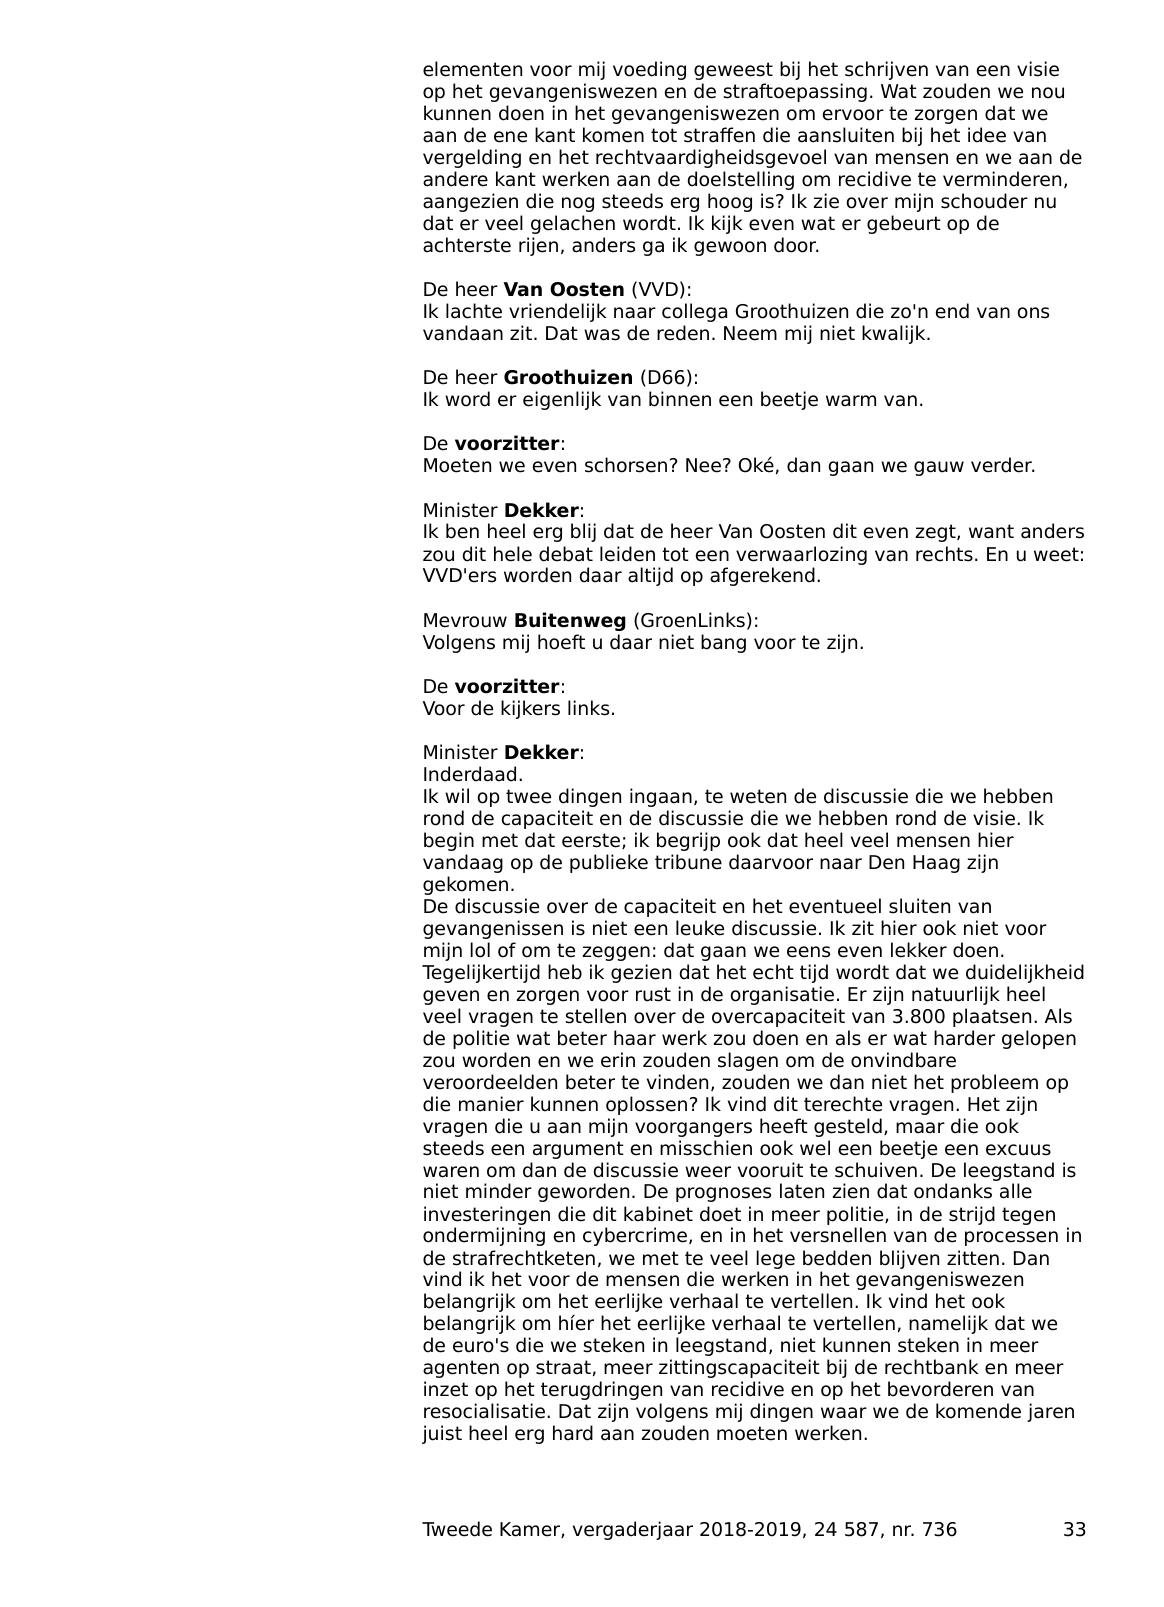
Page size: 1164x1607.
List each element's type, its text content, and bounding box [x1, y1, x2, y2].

text Minister Dekker: [422, 499, 1087, 521]
text Volgens mij hoeft u daar niet bang voor te zijn. [422, 632, 1087, 653]
text elementen voor mij voeding geweest bij het schrijven van een visie op het gevangeniswezen en de straftoepassing. Wat zouden we nou kunnen doen in het gevangeniswezen om ervoor te zorgen dat we aan de ene kant komen tot straffen die aansluiten bij het idee van vergelding en het rechtvaardigheidsgevoel van mensen en we aan de andere kant werken aan de doelstelling om recidive te verminderen, aangezien die nog steeds erg hoog is? Ik zie over mijn schouder nu dat er veel gelachen wordt. Ik kijk even wat er gebeurt op de achterste rijen, anders ga ik gewoon door. [422, 59, 1087, 257]
text Ik wil op twee dingen ingaan, te weten de discussie die we hebben rond de capaciteit en de discussie die we hebben rond de visie. Ik begin met dat eerste; ik begrijp ook dat heel veel mensen hier vandaag op de publieke tribune daarvoor naar Den Haag zijn gekomen. [422, 786, 1087, 896]
text De discussie over de capaciteit en het eventueel sluiten van gevangenissen is niet een leuke discussie. Ik zit hier ook niet voor mijn lol of om te zeggen: dat gaan we eens even lekker doen. Tegelijkertijd heb ik gezien dat het echt tijd wordt dat we duidelijkheid geven en zorgen voor rust in de organisatie. Er zijn natuurlijk heel veel vragen te stellen over de overcapaciteit van 3.800 plaatsen. Als de politie wat beter haar werk zou doen en als er wat harder gelopen zou worden en we erin zouden slagen om de onvindbare veroordeelden beter te vinden, zouden we dan niet het probleem op die manier kunnen oplossen? Ik vind dit terechte vragen. Het zijn vragen die u aan mijn voorgangers heeft gesteld, maar die ook steeds een argument en misschien ook wel een beetje een excuus waren om dan de discussie weer vooruit te schuiven. De leegstand is niet minder geworden. De prognoses laten zien dat ondanks alle investeringen die dit kabinet doet in meer politie, in de strijd tegen ondermijning en cybercrime, en in het versnellen van de processen in de strafrechtketen, we met te veel lege bedden blijven zitten. Dan vind ik het voor de mensen die werken in het gevangeniswezen belangrijk om het eerlijke verhaal te vertellen. Ik vind het ook belangrijk om híer het eerlijke verhaal te vertellen, namelijk dat we de euro's die we steken in leegstand, niet kunnen steken in meer agenten op straat, meer zittingscapaciteit bij de rechtbank en meer inzet op het terugdringen van recidive en op het bevorderen van resocialisatie. Dat zijn volgens mij dingen waar we de komende jaren juist heel erg hard aan zouden moeten werken. [422, 896, 1087, 1445]
text Moeten we even schorsen? Nee? Oké, dan gaan we gauw verder. [422, 455, 1087, 477]
text Inderdaad. [422, 764, 1087, 786]
text Ik lachte vriendelijk naar collega Groothuizen die zo'n end van ons vandaan zit. Dat was de reden. Neem mij niet kwalijk. [422, 301, 1087, 345]
text Ik ben heel erg blij dat de heer Van Oosten dit even zegt, want anders zou dit hele debat leiden tot een verwaarlozing van rechts. En u weet: VVD'ers worden daar altijd op afgerekend. [422, 521, 1087, 587]
text De voorzitter: [422, 433, 1087, 455]
text De voorzitter: [422, 676, 1087, 698]
text Voor de kijkers links. [422, 698, 1087, 720]
text Mevrouw Buitenweg (GroenLinks): [422, 609, 1087, 632]
text Minister Dekker: [422, 742, 1087, 764]
text De heer Van Oosten (VVD): [422, 279, 1087, 301]
text De heer Groothuizen (D66): [422, 367, 1087, 389]
text Ik word er eigenlijk van binnen een beetje warm van. [422, 389, 1087, 411]
